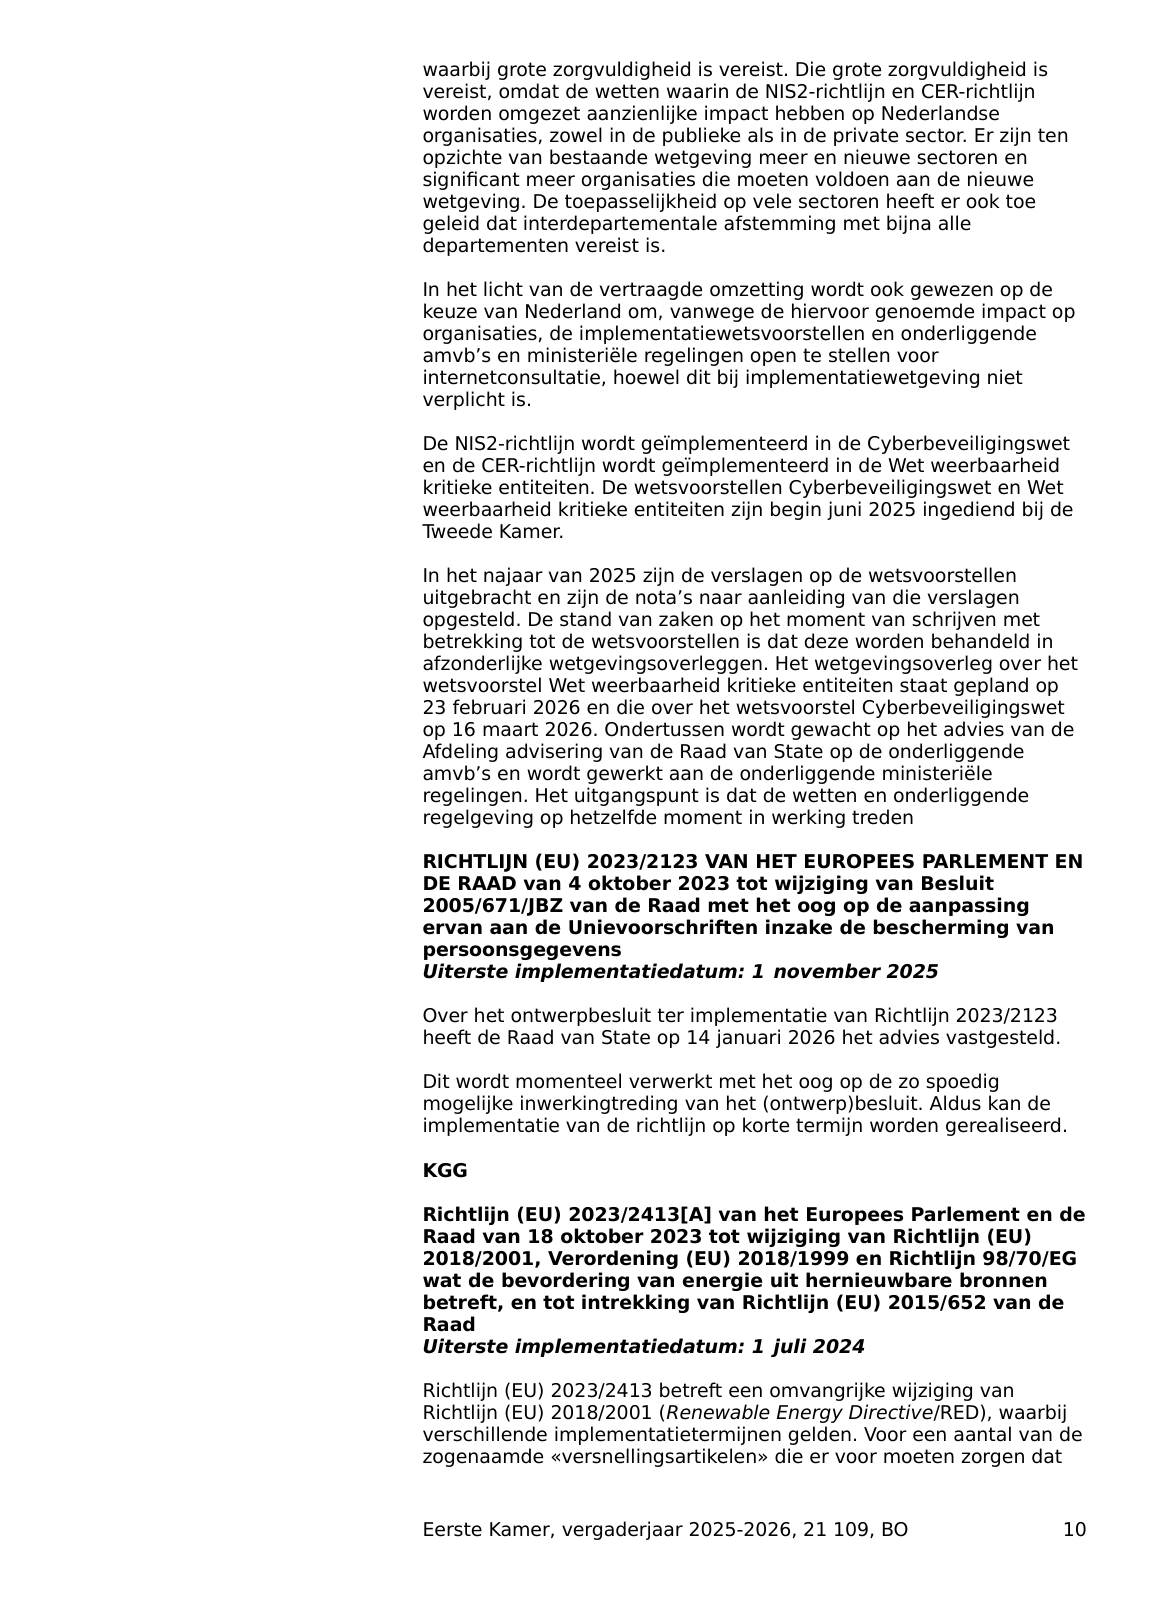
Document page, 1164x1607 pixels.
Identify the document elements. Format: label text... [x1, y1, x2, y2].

text Dit wordt momenteel verwerkt met het oog op de zo spoedig mogelijke inwerkingtreding van het (ontwerp)besluit. Aldus kan de implementatie van de richtlijn op korte termijn worden gerealiseerd. [422, 1071, 1087, 1137]
text Richtlijn (EU) 2023/2413[A] van het Europees Parlement en de Raad van 18 oktober 2023 tot wijziging van Richtlijn (EU) 2018/2001, Verordening (EU) 2018/1999 en Richtlijn 98/70/EG wat de bevordering van energie uit hernieuwbare bronnen betreft, en tot intrekking van Richtlijn (EU) 2015/652 van de Raad [422, 1204, 1087, 1336]
text In het najaar van 2025 zijn de verslagen op de wetsvoorstellen uitgebracht en zijn de nota’s naar aanleiding van die verslagen opgesteld. De stand van zaken op het moment van schrijven met betrekking tot de wetsvoorstellen is dat deze worden behandeld in afzonderlijke wetgevingsoverleggen. Het wetgevingsoverleg over het wetsvoorstel Wet weerbaarheid kritieke entiteiten staat gepland op 23 februari 2026 en die over het wetsvoorstel Cyberbeveiligingswet op 16 maart 2026. Ondertussen wordt gewacht op het advies van de Afdeling advisering van de Raad van State op de onderliggende amvb’s en wordt gewerkt aan de onderliggende ministeriële regelingen. Het uitgangspunt is dat de wetten en onderliggende regelgeving op hetzelfde moment in werking treden [422, 565, 1087, 829]
text De NIS2-richtlijn wordt geïmplementeerd in de Cyberbeveiligingswet en de CER-richtlijn wordt geïmplementeerd in de Wet weerbaarheid kritieke entiteiten. De wetsvoorstellen Cyberbeveiligingswet en Wet weerbaarheid kritieke entiteiten zijn begin juni 2025 ingediend bij de Tweede Kamer. [422, 433, 1087, 543]
text RICHTLIJN (EU) 2023/2123 VAN HET EUROPEES PARLEMENT EN DE RAAD van 4 oktober 2023 tot wijziging van Besluit 2005/671/JBZ van de Raad met het oog op de aanpassing ervan aan de Unievoorschriften inzake de bescherming van persoonsgegevens [422, 851, 1087, 961]
subtitle KGG [422, 1159, 1087, 1181]
text Richtlijn (EU) 2023/2413 betreft een omvangrijke wijziging van Richtlijn (EU) 2018/2001 (Renewable Energy Directive/RED), waarbij verschillende implementatietermijnen gelden. Voor een aantal van de zogenaamde «versnellingsartikelen» die er voor moeten zorgen dat [422, 1380, 1087, 1468]
text Over het ontwerpbesluit ter implementatie van Richtlijn 2023/2123 heeft de Raad van State op 14 januari 2026 het advies vastgesteld. [422, 1005, 1087, 1049]
text Uiterste implementatiedatum: 1 juli 2024 [422, 1336, 1087, 1357]
text Uiterste implementatiedatum: 1 november 2025 [422, 961, 1087, 983]
text waarbij grote zorgvuldigheid is vereist. Die grote zorgvuldigheid is vereist, omdat de wetten waarin de NIS2-richtlijn en CER-richtlijn worden omgezet aanzienlijke impact hebben op Nederlandse organisaties, zowel in de publieke als in de private sector. Er zijn ten opzichte van bestaande wetgeving meer en nieuwe sectoren en significant meer organisaties die moeten voldoen aan de nieuwe wetgeving. De toepasselijkheid op vele sectoren heeft er ook toe geleid dat interdepartementale afstemming met bijna alle departementen vereist is. [422, 59, 1087, 257]
text In het licht van de vertraagde omzetting wordt ook gewezen op de keuze van Nederland om, vanwege de hiervoor genoemde impact op organisaties, de implementatiewetsvoorstellen en onderliggende amvb’s en ministeriële regelingen open te stellen voor internetconsultatie, hoewel dit bij implementatiewetgeving niet verplicht is. [422, 279, 1087, 411]
